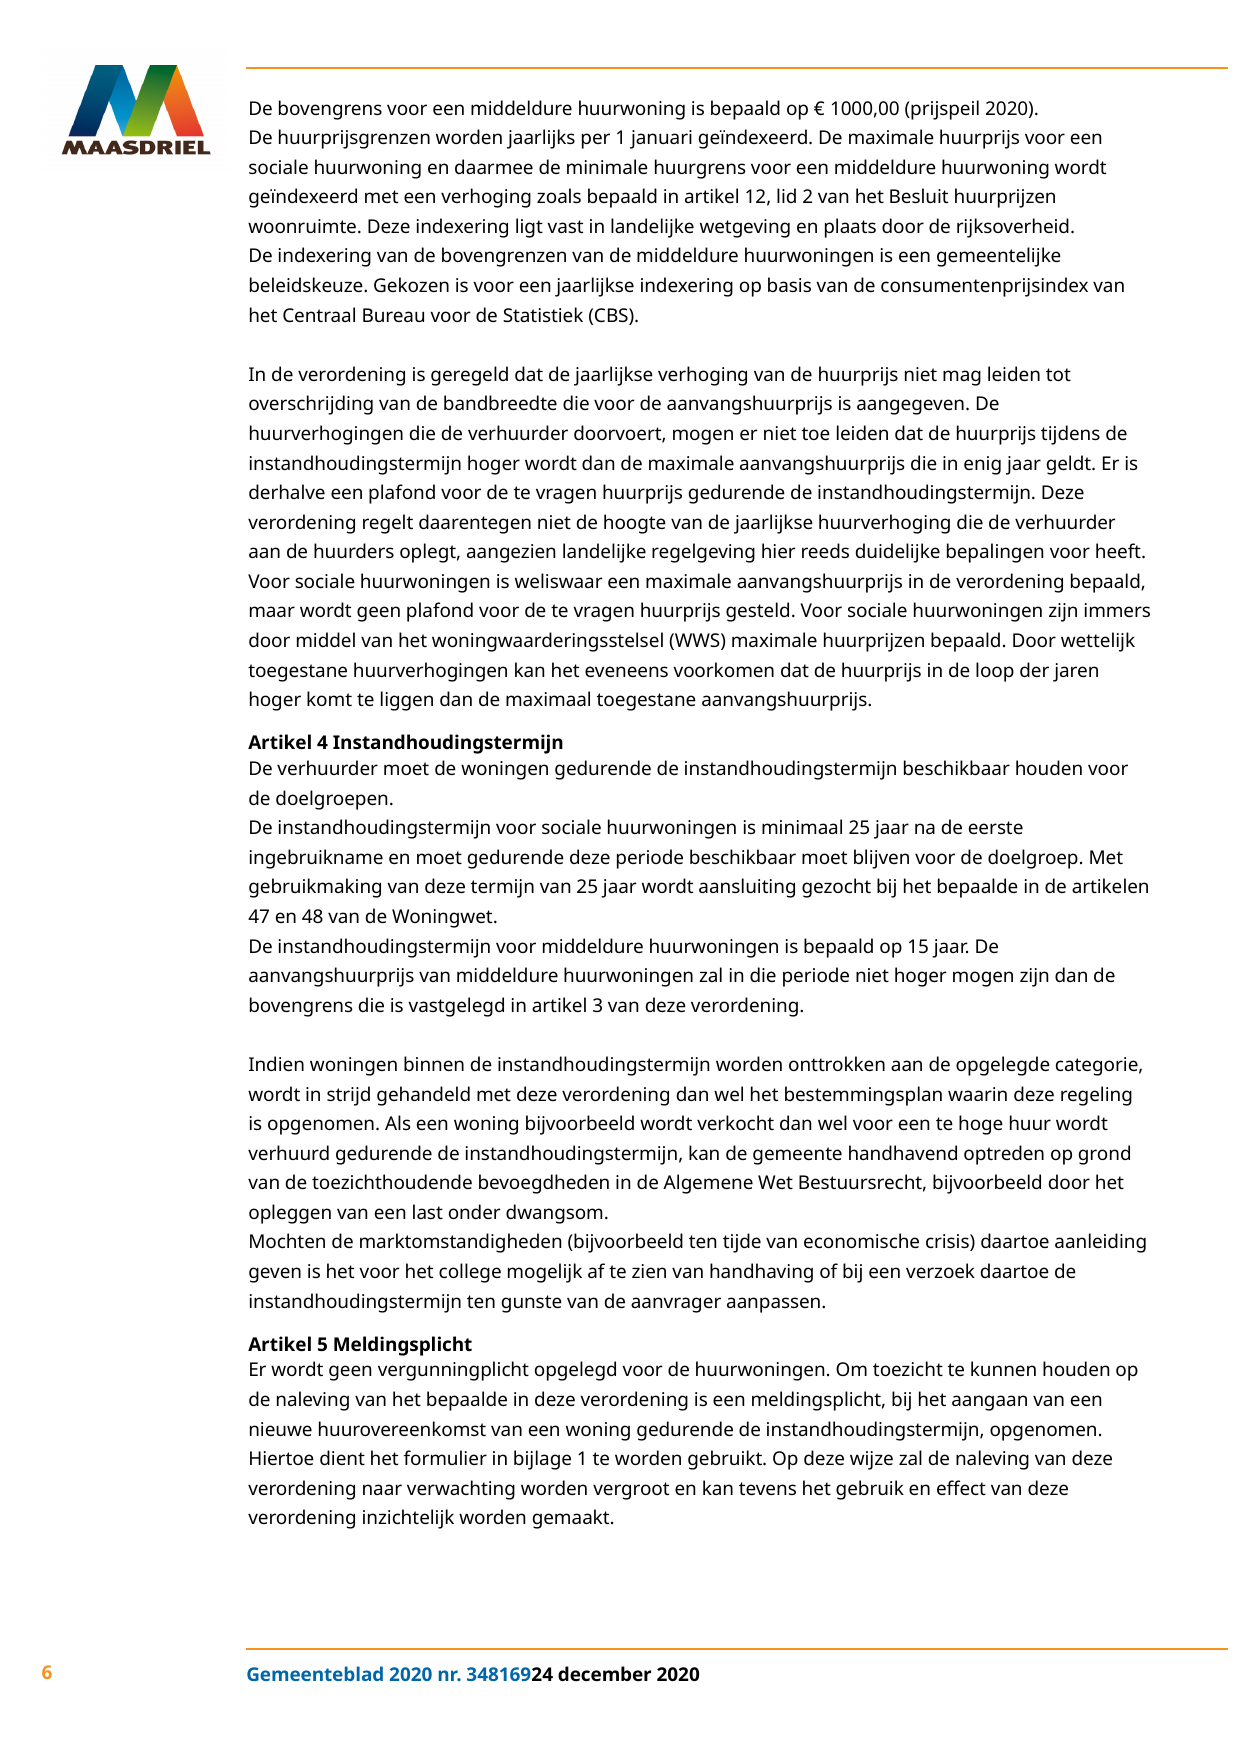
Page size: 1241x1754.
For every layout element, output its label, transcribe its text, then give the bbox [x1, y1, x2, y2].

text De indexering van de bovengrenzen van de middeldure huurwoningen is een gemeentelijke beleidskeuze. Gekozen is voor een jaarlijkse indexering op basis van de consumentenprijsindex van het Centraal Bureau voor de Statistiek (CBS). [248, 243, 1152, 328]
picture [41, 47, 231, 172]
text De instandhoudingstermijn voor middeldure huurwoningen is bepaald op 15 jaar. De aanvangshuurprijs van middeldure huurwoningen zal in die periode niet hoger mogen zijn dan de bovengrens die is vastgelegd in artikel 3 van deze verordening. [248, 933, 1152, 1018]
text Er wordt geen vergunningplicht opgelegd voor de huurwoningen. Om toezicht te kunnen houden op de naleving van het bepaalde in deze verordening is een meldingsplicht, bij het aangaan van een nieuwe huurovereenkomst van een woning gedurende de instandhoudingstermijn, opgenomen. Hiertoe dient het formulier in bijlage 1 te worden gebruikt. Op deze wijze zal de naleving van deze verordening naar verwachting worden vergroot en kan tevens het gebruik en effect van deze verordening inzichtelijk worden gemaakt. [248, 1357, 1152, 1530]
text De bovengrens voor een middeldure huurwoning is bepaald op € 1000,00 (prijspeil 2020). [248, 95, 1152, 121]
text Mochten de marktomstandigheden (bijvoorbeeld ten tijde van economische crisis) daartoe aanleiding geven is het voor het college mogelijk af te zien van handhaving of bij een verzoek daartoe de [248, 1229, 1152, 1284]
text instandhoudingstermijn ten gunste van de aanvrager aanpassen. [248, 1288, 1152, 1313]
text Artikel 5 Meldingsplicht [248, 1331, 1152, 1357]
text De instandhoudingstermijn voor sociale huurwoningen is minimaal 25 jaar na de eerste ingebruikname en moet gedurende deze periode beschikbaar moet blijven voor de doelgroep. Met gebruikmaking van deze termijn van 25 jaar wordt aansluiting gezocht bij het bepaalde in de artikelen 47 en 48 van de Woningwet. [248, 814, 1152, 929]
text De huurprijsgrenzen worden jaarlijks per 1 januari geïndexeerd. De maximale huurprijs voor een sociale huurwoning en daarmee de minimale huurgrens voor een middeldure huurwoning wordt geïndexeerd met een verhoging zoals bepaald in artikel 12, lid 2 van het Besluit huurprijzen woonruimte. Deze indexering ligt vast in landelijke wetgeving en plaats door de rijksoverheid. [248, 124, 1152, 239]
text In de verordening is geregeld dat de jaarlijkse verhoging van de huurprijs niet mag leiden tot overschrijding van de bandbreedte die voor de aanvangshuurprijs is aangegeven. De huurverhogingen die de verhuurder doorvoert, mogen er niet toe leiden dat de huurprijs tijdens de instandhoudingstermijn hoger wordt dan de maximale aanvangshuurprijs die in enig jaar geldt. Er is derhalve een plafond voor de te vragen huurprijs gedurende de instandhoudingstermijn. Deze verordening regelt daarentegen niet de hoogte van de jaarlijkse huurverhoging die de verhuurder aan de huurders oplegt, aangezien landelijke regelgeving hier reeds duidelijke bepalingen voor heeft. [248, 361, 1152, 564]
text Artikel 4 Instandhoudingstermijn [248, 729, 1152, 755]
text Voor sociale huurwoningen is weliswaar een maximale aanvangshuurprijs in de verordening bepaald, maar wordt geen plafond voor de te vragen huurprijs gesteld. Voor sociale huurwoningen zijn immers door middel van het woningwaarderingsstelsel (WWS) maximale huurprijzen bepaald. Door wettelijk toegestane huurverhogingen kan het eveneens voorkomen dat de huurprijs in de loop der jaren hoger komt te liggen dan de maximaal toegestane aanvangshuurprijs. [248, 568, 1152, 712]
text De verhuurder moet de woningen gedurende de instandhoudingstermijn beschikbaar houden voor de doelgroepen. [248, 755, 1152, 811]
text Indien woningen binnen de instandhoudingstermijn worden onttrokken aan de opgelegde categorie, wordt in strijd gehandeld met deze verordening dan wel het bestemmingsplan waarin deze regeling is opgenomen. Als een woning bijvoorbeeld wordt verkocht dan wel voor een te hoge huur wordt verhuurd gedurende de instandhoudingstermijn, kan de gemeente handhavend optreden op grond van de toezichthoudende bevoegdheden in de Algemene Wet Bestuursrecht, bijvoorbeeld door het opleggen van een last onder dwangsom. [248, 1051, 1152, 1225]
